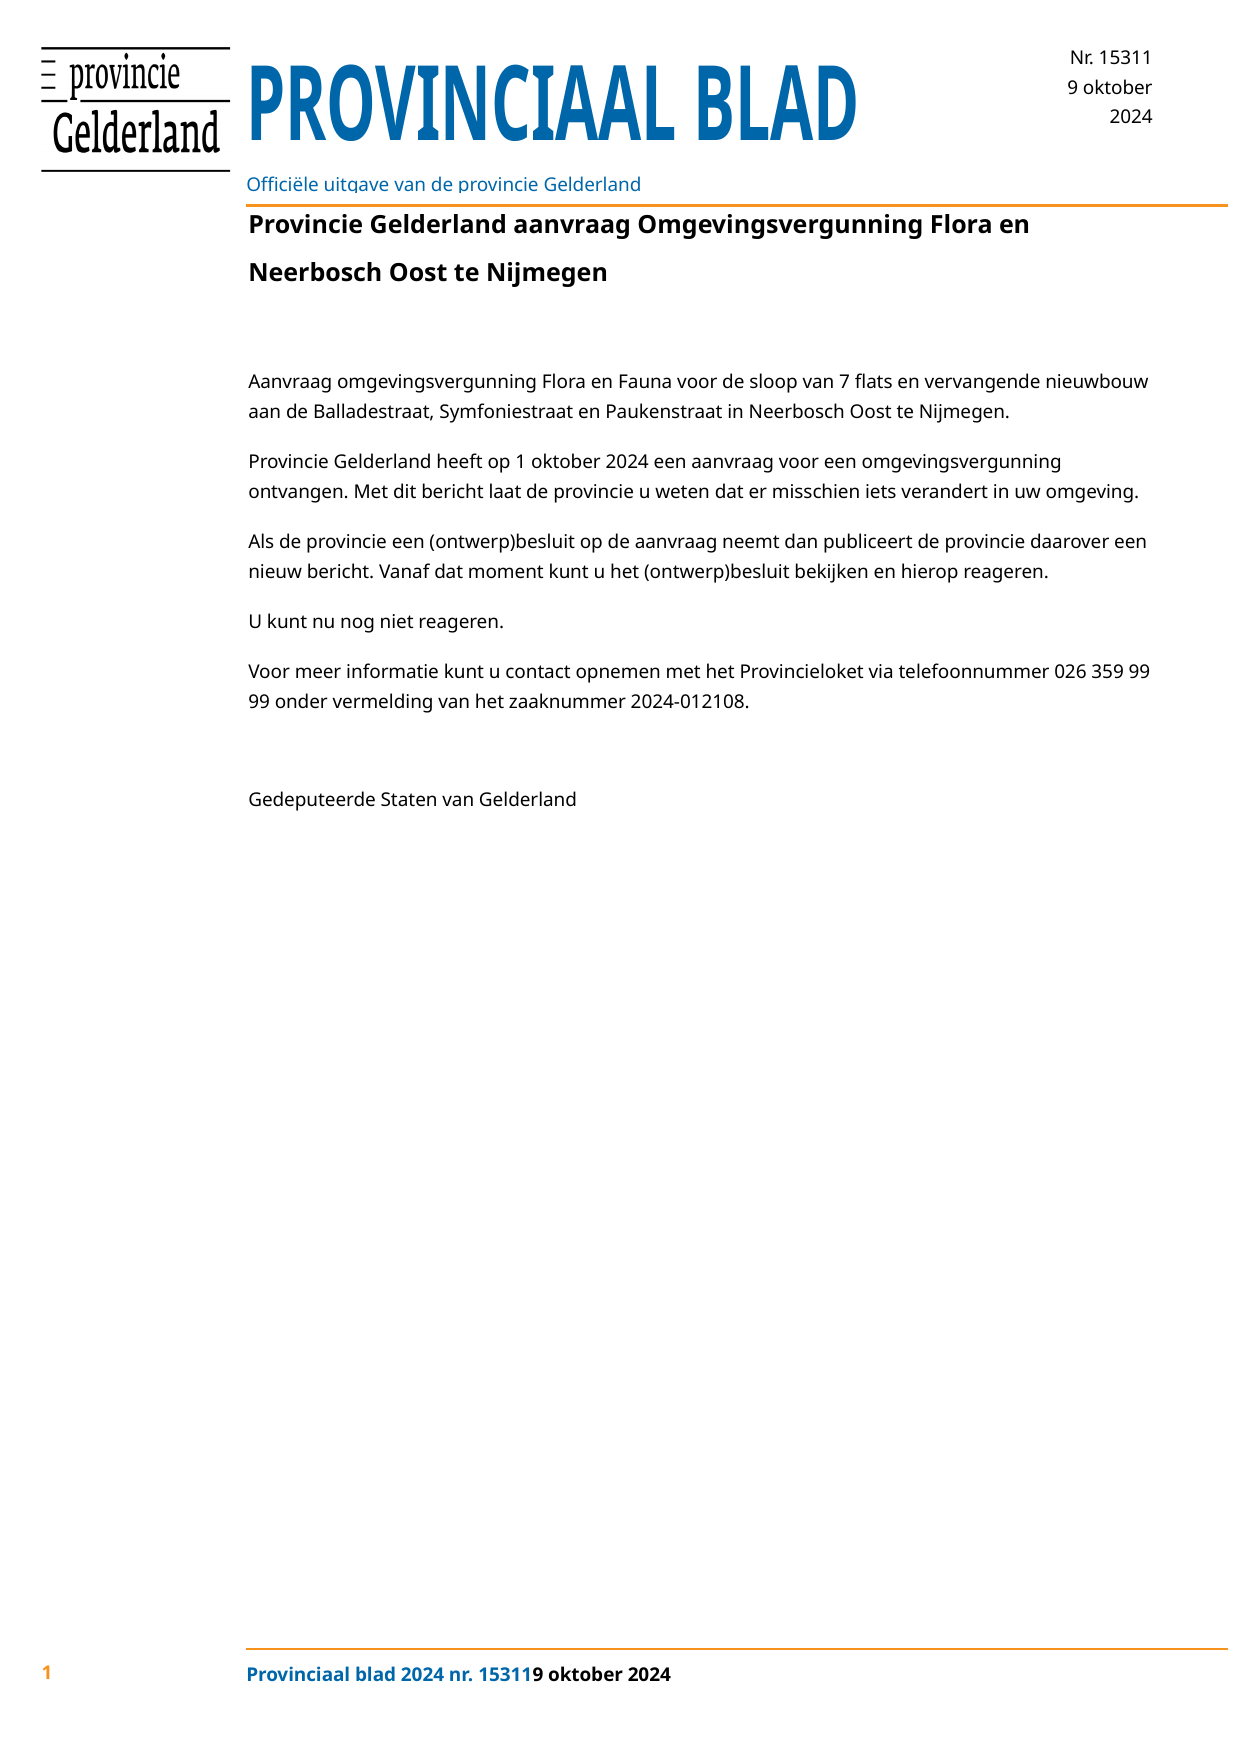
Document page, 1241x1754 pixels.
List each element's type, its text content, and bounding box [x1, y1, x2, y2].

text Gedeputeerde Staten van Gelderland [248, 787, 1152, 812]
text Voor meer informatie kunt u contact opnemen met het Provincieloket via telefoonnummer 026 359 99 99 onder vermelding van het zaaknummer 2024-012108. [248, 659, 1152, 714]
text Aanvraag omgevingsvergunning Flora en Fauna voor de sloop van 7 flats en vervangende nieuwbouw aan de Balladestraat, Symfoniestraat en Paukenstraat in Neerbosch Oost te Nijmegen. [248, 368, 1152, 424]
text Provincie Gelderland aanvraag Omgevingsvergunning Flora en Neerbosch Oost te Nijmegen [248, 207, 1152, 288]
text Als de provincie een (ontwerp)besluit op de aanvraag neemt dan publiceert de provincie daarover een nieuw bericht. Vanaf dat moment kunt u het (ontwerp)besluit bekijken en hierop reageren. [248, 528, 1152, 584]
text U kunt nu nog niet reageren. [248, 608, 1152, 634]
text Provincie Gelderland heeft op 1 oktober 2024 een aanvraag voor een omgevingsvergunning ontvangen. Met dit bericht laat de provincie u weten dat er misschien iets verandert in uw omgeving. [248, 448, 1152, 504]
picture [41, 47, 231, 172]
